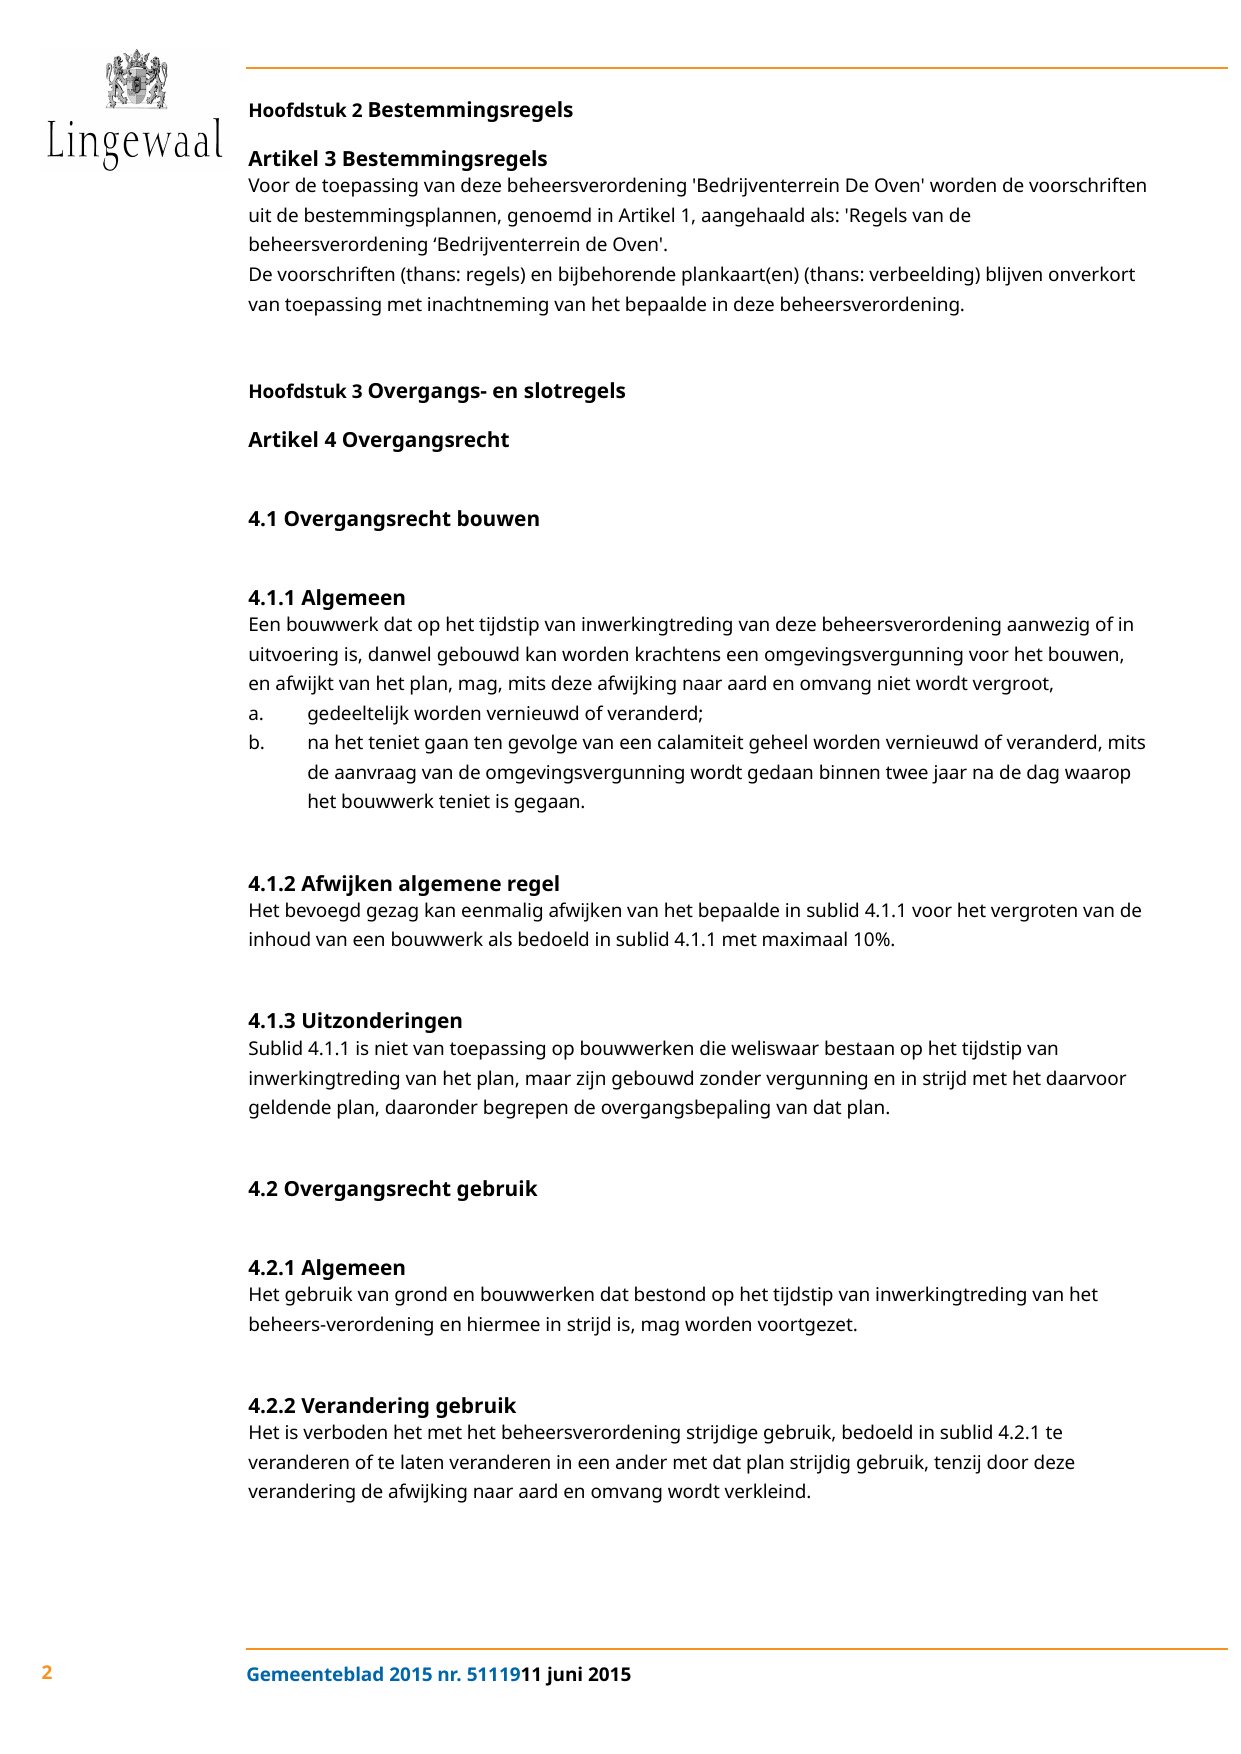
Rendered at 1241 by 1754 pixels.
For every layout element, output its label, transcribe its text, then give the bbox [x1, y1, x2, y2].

text 4.1.1 Algemeen [248, 583, 1152, 611]
text 4.2.1 Algemeen [248, 1253, 1152, 1282]
list gedeeltelijk worden vernieuwd of veranderd; [248, 700, 1152, 726]
text 4.1 Overgangsrecht bouwen [248, 504, 1152, 532]
list na het teniet gaan ten gevolge van een calamiteit geheel worden vernieuwd of veranderd, mits de aanvraag van de omgevingsvergunning wordt gedaan binnen twee jaar na de dag waarop het bouwwerk teniet is gegaan. [248, 729, 1152, 814]
text Sublid 4.1.1 is niet van toepassing op bouwwerken die weliswaar bestaan op het tijdstip van inwerkingtreding van het plan, maar zijn gebouwd zonder vergunning en in strijd met het daarvoor geldende plan, daaronder begrepen de overgangsbepaling van dat plan. [248, 1035, 1152, 1120]
text Het bevoegd gezag kan eenmalig afwijken van het bepaalde in sublid 4.1.1 voor het vergroten van de inhoud van een bouwwerk als bedoeld in sublid 4.1.1 met maximaal 10%. [248, 897, 1152, 952]
text Artikel 4 Overgangsrecht [248, 425, 1152, 453]
text 4.2 Overgangsrecht gebruik [248, 1174, 1152, 1203]
text Het gebruik van grond en bouwwerken dat bestond op het tijdstip van inwerkingtreding van het beheers-verordening en hiermee in strijd is, mag worden voortgezet. [248, 1282, 1152, 1337]
text Artikel 3 Bestemmingsregels [248, 144, 1152, 172]
text Het is verboden het met het beheersverordening strijdige gebruik, bedoeld in sublid 4.2.1 te veranderen of te laten veranderen in een ander met dat plan strijdig gebruik, tenzij door deze verandering de afwijking naar aard en omvang wordt verkleind. [248, 1419, 1152, 1504]
text Voor de toepassing van deze beheersverordening 'Bedrijventerrein De Oven' worden de voorschriften uit de bestemmingsplannen, genoemd in Artikel 1, aangehaald als: 'Regels van de beheersverordening ‘Bedrijventerrein de Oven'. [248, 172, 1152, 257]
text De voorschriften (thans: regels) en bijbehorende plankaart(en) (thans: verbeelding) blijven onverkort van toepassing met inachtneming van het bepaalde in deze beheersverordening. [248, 261, 1152, 317]
text Een bouwwerk dat op het tijdstip van inwerkingtreding van deze beheersverordening aanwezig of in uitvoering is, danwel gebouwd kan worden krachtens een omgevingsvergunning voor het bouwen, en afwijkt van het plan, mag, mits deze afwijking naar aard en omvang niet wordt vergroot, [248, 611, 1152, 696]
text 4.2.2 Verandering gebruik [248, 1391, 1152, 1419]
picture [41, 47, 231, 172]
text 4.1.3 Uitzonderingen [248, 1007, 1152, 1035]
text 4.1.2 Afwijken algemene regel [248, 869, 1152, 897]
text Hoofdstuk 3 Overgangs- en slotregels [248, 376, 1152, 404]
text Hoofdstuk 2 Bestemmingsregels [248, 95, 1152, 123]
